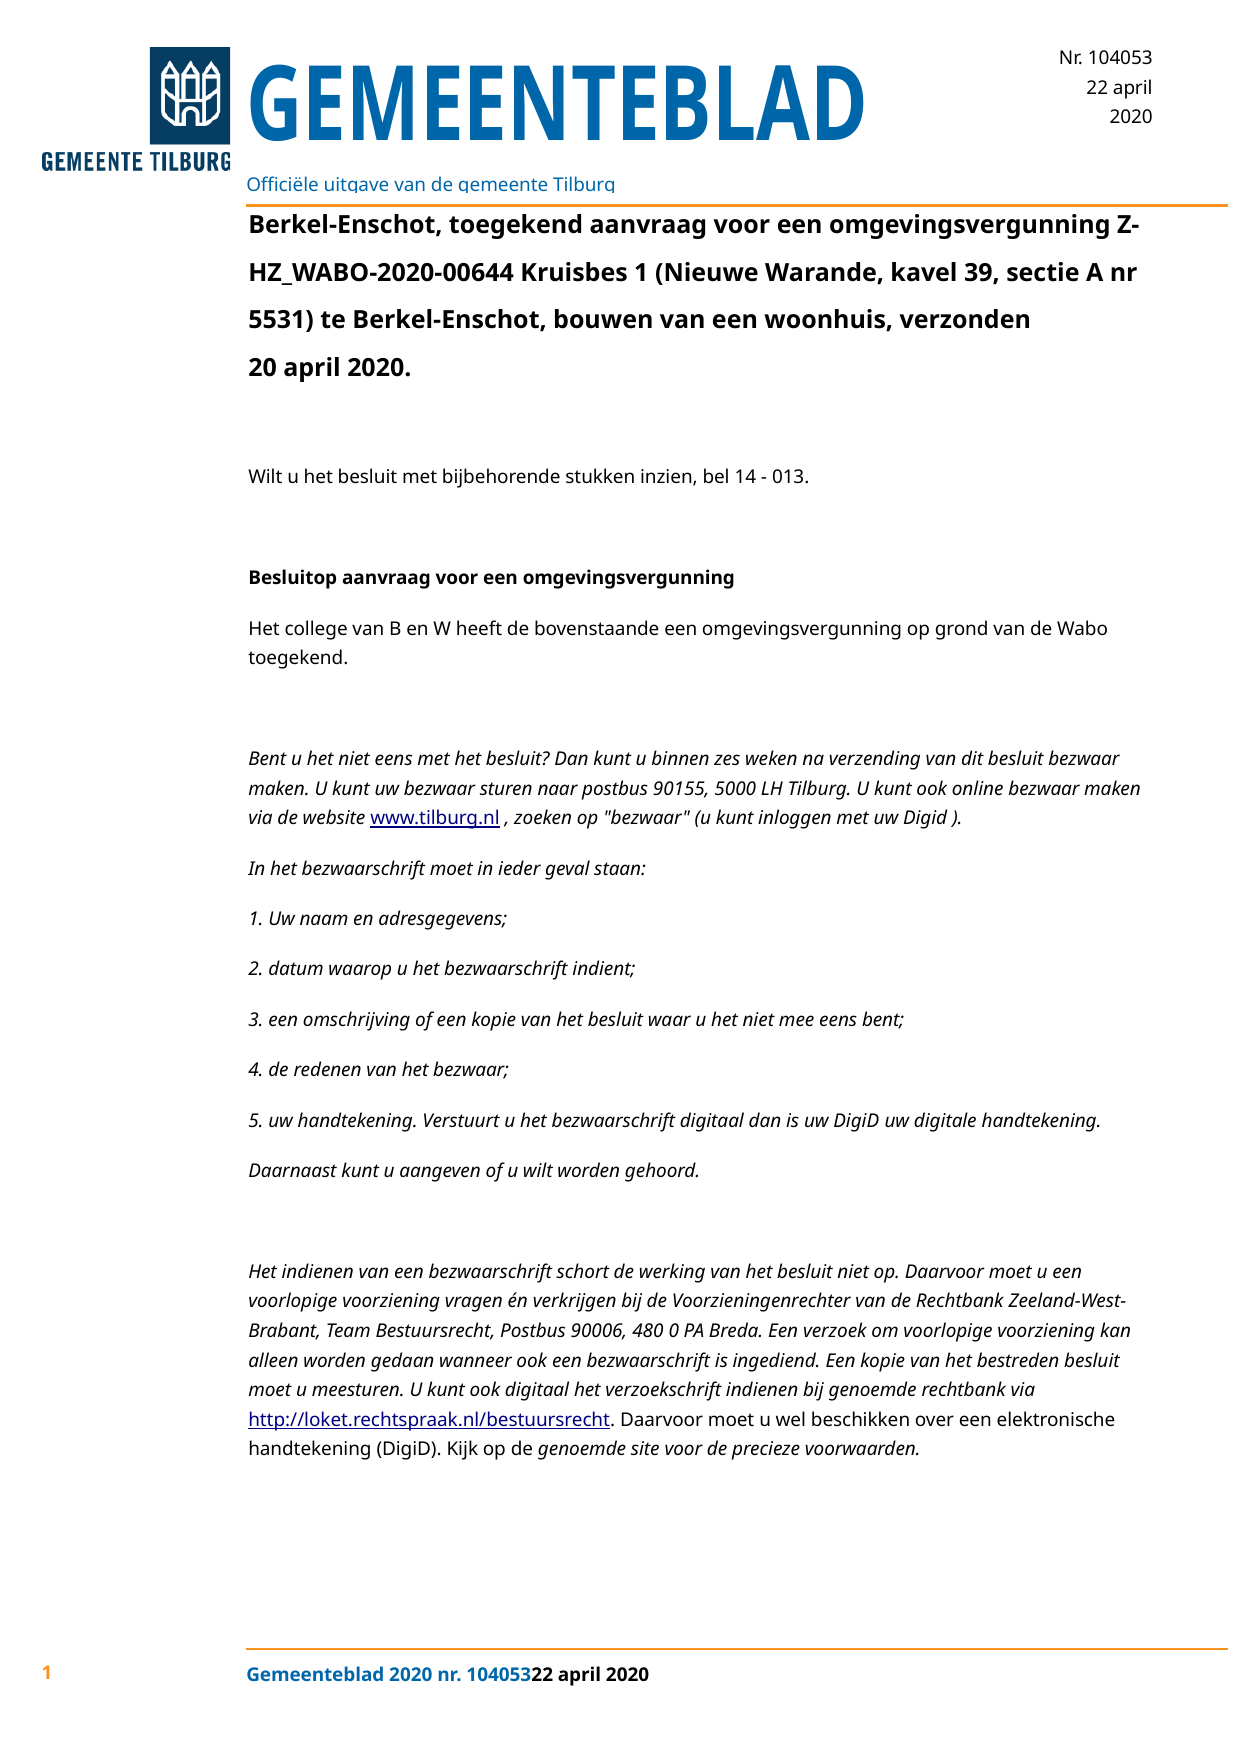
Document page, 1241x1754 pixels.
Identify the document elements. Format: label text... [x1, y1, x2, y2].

text In het bezwaarschrift moet in ieder geval staan: [248, 855, 1152, 881]
text 4. de redenen van het bezwaar; [248, 1056, 1152, 1082]
text Besluitop aanvraag voor een omgevingsvergunning [248, 564, 1152, 590]
text Het college van B en W heeft de bovenstaande een omgevingsvergunning op grond van de Wabo toegekend. [248, 615, 1152, 670]
text Daarnaast kunt u aangeven of u wilt worden gehoord. [248, 1157, 1152, 1183]
text 5. uw handtekening. Verstuurt u het bezwaarschrift digitaal dan is uw DigiD uw digitale handtekening. [248, 1107, 1152, 1133]
text Bent u het niet eens met het besluit? Dan kunt u binnen zes weken na verzending van dit besluit bezwaar maken. U kunt uw bezwaar sturen naar postbus 90155, 5000 LH Tilburg. U kunt ook online bezwaar maken via de website www.tilburg.nl , zoeken op "bezwaar" (u kunt inloggen met uw Digid ). [248, 745, 1152, 830]
picture [41, 47, 231, 172]
text 2. datum waarop u het bezwaarschrift indient; [248, 956, 1152, 981]
text Berkel-Enschot, toegekend aanvraag voor een omgevingsvergunning Z-HZ_WABO-2020-00644 Kruisbes 1 (Nieuwe Warande, kavel 39, sectie A nr 5531) te Berkel-Enschot, bouwen van een woonhuis, verzonden 20 april 2020. [248, 207, 1152, 384]
text Wilt u het besluit met bijbehorende stukken inzien, bel 14 - 013. [248, 463, 1152, 489]
text 3. een omschrijving of een kopie van het besluit waar u het niet mee eens bent; [248, 1006, 1152, 1032]
text 1. Uw naam en adresgegevens; [248, 905, 1152, 931]
text Het indienen van een bezwaarschrift schort de werking van het besluit niet op. Daarvoor moet u een voorlopige voorziening vragen én verkrijgen bij de Voorzieningenrechter van de Rechtbank Zeeland-West-Brabant, Team Bestuursrecht, Postbus 90006, 480 0 PA Breda. Een verzoek om voorlopige voorziening kan alleen worden gedaan wanneer ook een bezwaarschrift is ingediend. Een kopie van het bestreden besluit moet u meesturen. U kunt ook digitaal het verzoekschrift indienen bij genoemde rechtbank via http://loket.rechtspraak.nl/bestuursrecht. Daarvoor moet u wel beschikken over een elektronische handtekening (DigiD). Kijk op de genoemde site voor de precieze voorwaarden. [248, 1258, 1152, 1461]
